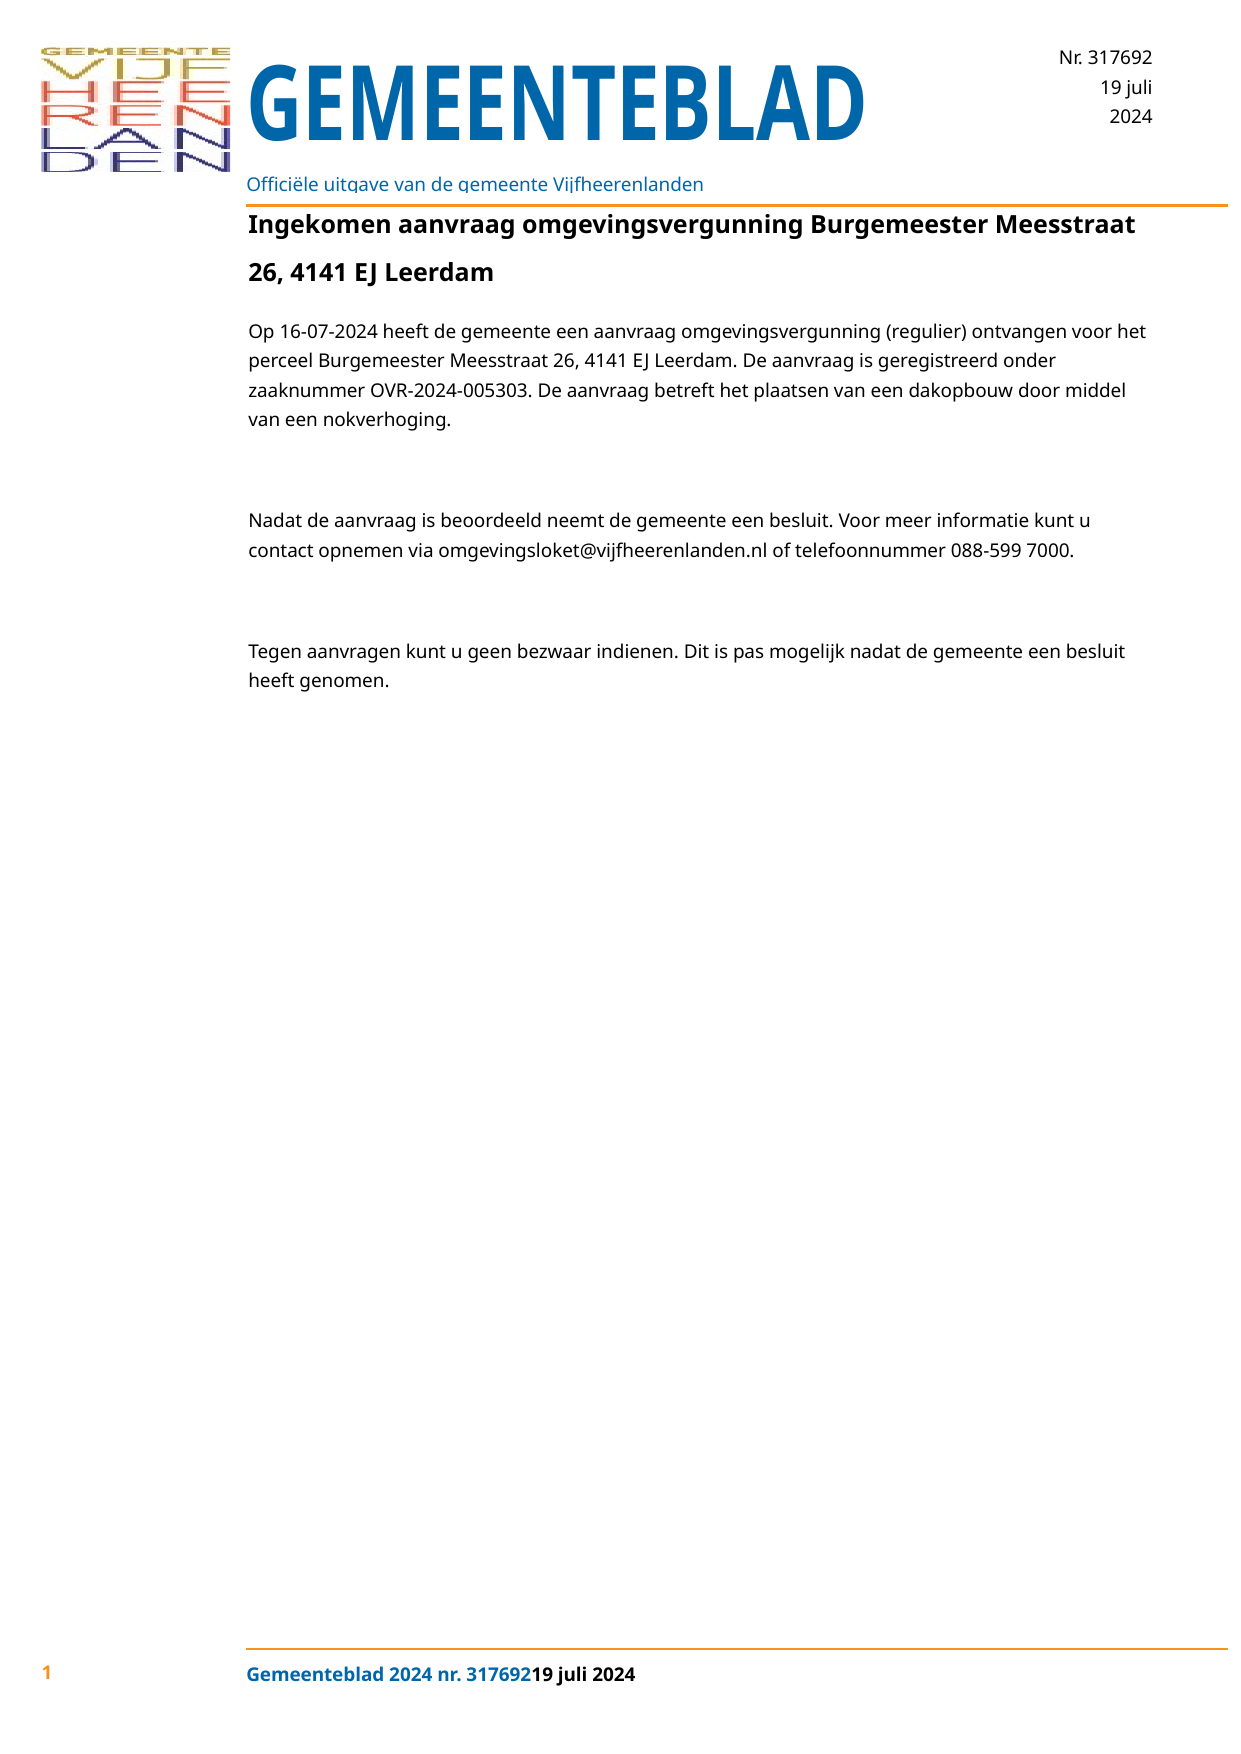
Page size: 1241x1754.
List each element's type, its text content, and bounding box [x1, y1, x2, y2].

text Ingekomen aanvraag omgevingsvergunning Burgemeester Meesstraat 26, 4141 EJ Leerdam [248, 207, 1152, 288]
picture [41, 47, 231, 172]
text Op 16-07-2024 heeft de gemeente een aanvraag omgevingsvergunning (regulier) ontvangen voor het perceel Burgemeester Meesstraat 26, 4141 EJ Leerdam. De aanvraag is geregistreerd onder zaaknummer OVR-2024-005303. De aanvraag betreft het plaatsen van een dakopbouw door middel van een nokverhoging. [248, 318, 1152, 432]
text Tegen aanvragen kunt u geen bezwaar indienen. Dit is pas mogelijk nadat de gemeente een besluit heeft genomen. [248, 638, 1152, 693]
text Nadat de aanvraag is beoordeeld neemt de gemeente een besluit. Voor meer informatie kunt u contact opnemen via omgevingsloket@vijfheerenlanden.nl of telefoonnummer 088-599 7000. [248, 507, 1152, 563]
